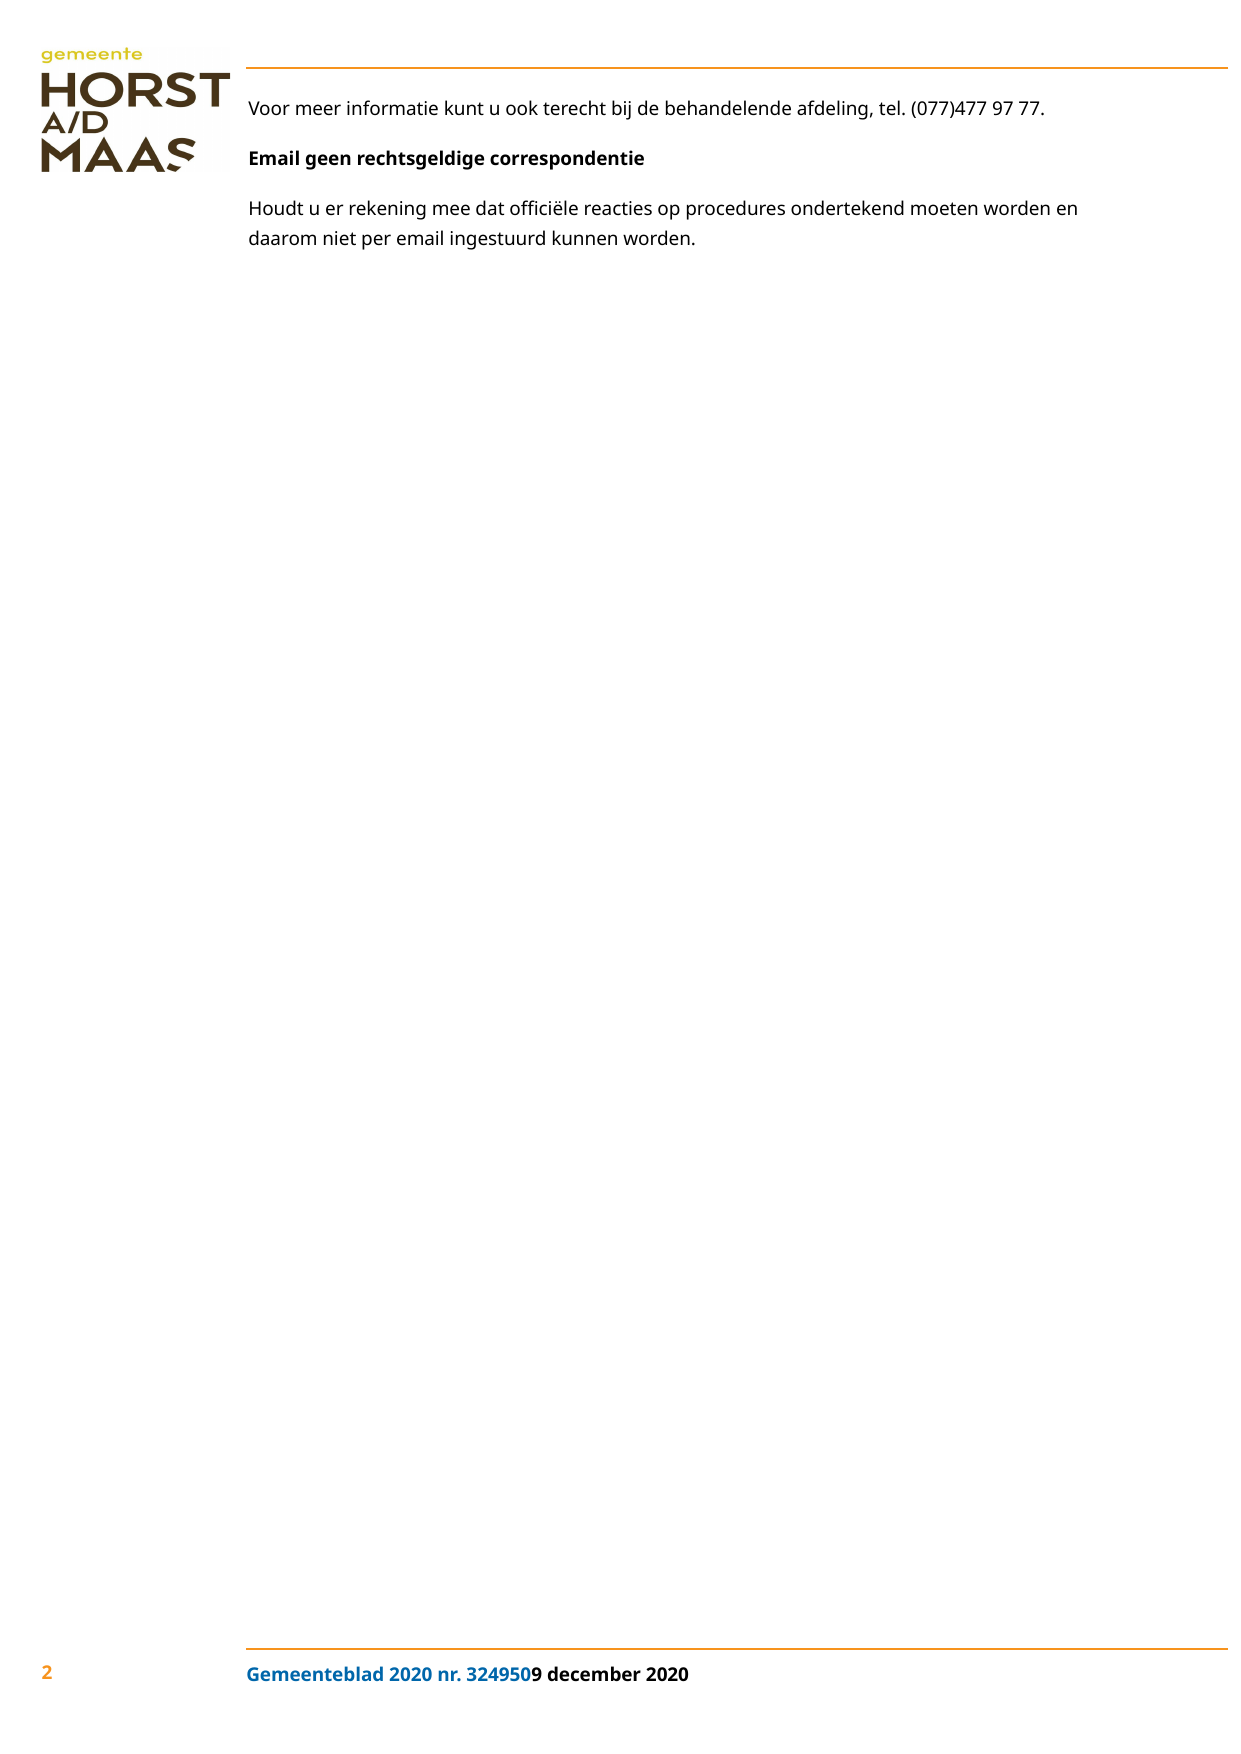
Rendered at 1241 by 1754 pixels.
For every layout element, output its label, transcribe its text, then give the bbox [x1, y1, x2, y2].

text Houdt u er rekening mee dat officiële reacties op procedures ondertekend moeten worden en daarom niet per email ingestuurd kunnen worden. [248, 196, 1152, 251]
picture [41, 47, 231, 172]
text Email geen rechtsgeldige correspondentie [248, 145, 1152, 171]
text Voor meer informatie kunt u ook terecht bij de behandelende afdeling, tel. (077)477 97 77. [248, 95, 1152, 121]
